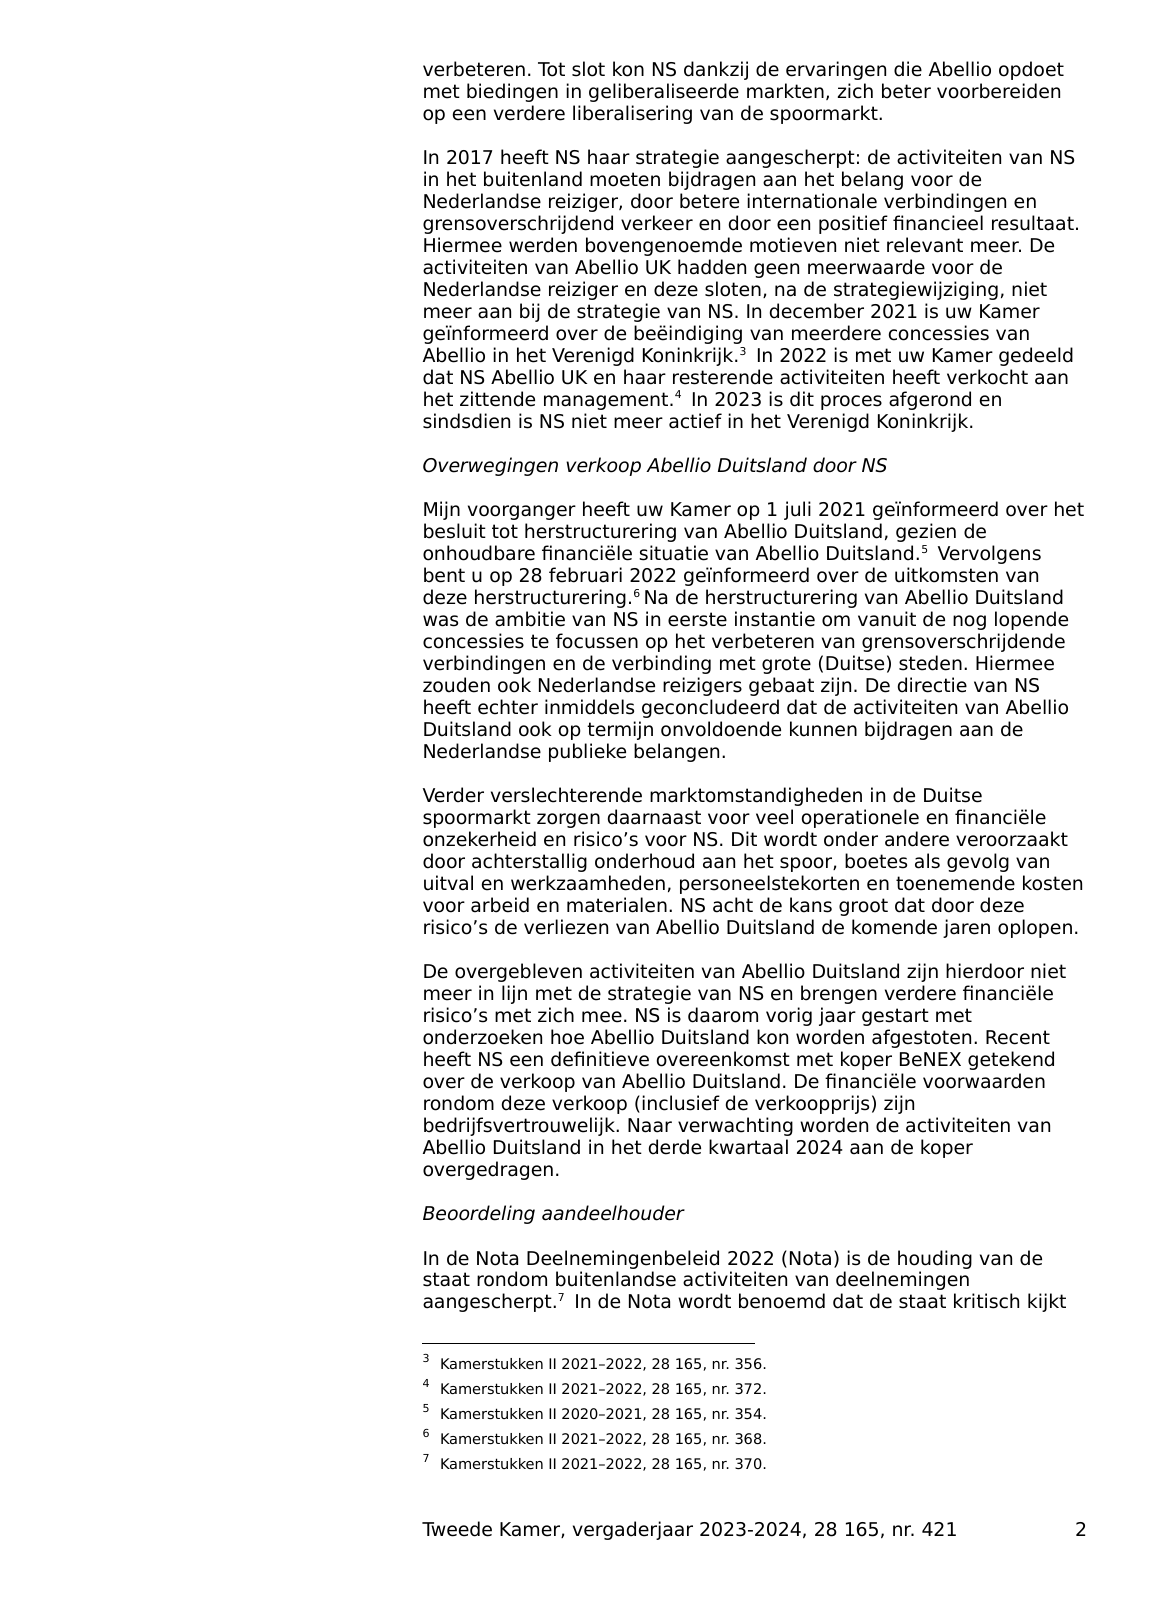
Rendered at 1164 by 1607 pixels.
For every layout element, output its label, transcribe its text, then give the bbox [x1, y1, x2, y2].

text Kamerstukken II 2021–2022, 28 165, nr. 372. [422, 1377, 1087, 1399]
text Kamerstukken II 2020–2021, 28 165, nr. 354. [422, 1402, 1087, 1424]
text Mijn voorganger heeft uw Kamer op 1 juli 2021 geïnformeerd over het besluit tot herstructurering van Abellio Duitsland, gezien de onhoudbare financiële situatie van Abellio Duitsland. Vervolgens bent u op 28 februari 2022 geïnformeerd over de uitkomsten van deze herstructurering.Na de herstructurering van Abellio Duitsland was de ambitie van NS in eerste instantie om vanuit de nog lopende concessies te focussen op het verbeteren van grensoverschrijdende verbindingen en de verbinding met grote (Duitse) steden. Hiermee zouden ook Nederlandse reizigers gebaat zijn. De directie van NS heeft echter inmiddels geconcludeerd dat de activiteiten van Abellio Duitsland ook op termijn onvoldoende kunnen bijdragen aan de Nederlandse publieke belangen. [422, 499, 1087, 763]
text De overgebleven activiteiten van Abellio Duitsland zijn hierdoor niet meer in lijn met de strategie van NS en brengen verdere financiële risico’s met zich mee. NS is daarom vorig jaar gestart met onderzoeken hoe Abellio Duitsland kon worden afgestoten. Recent heeft NS een definitieve overeenkomst met koper BeNEX getekend over de verkoop van Abellio Duitsland. De financiële voorwaarden rondom deze verkoop (inclusief de verkoopprijs) zijn bedrijfsvertrouwelijk. Naar verwachting worden de activiteiten van Abellio Duitsland in het derde kwartaal 2024 aan de koper overgedragen. [422, 961, 1087, 1181]
subtitle Beoordeling aandeelhouder [422, 1203, 1087, 1225]
text In 2017 heeft NS haar strategie aangescherpt: de activiteiten van NS in het buitenland moeten bijdragen aan het belang voor de Nederlandse reiziger, door betere internationale verbindingen en grensoverschrijdend verkeer en door een positief financieel resultaat. Hiermee werden bovengenoemde motieven niet relevant meer. De activiteiten van Abellio UK hadden geen meerwaarde voor de Nederlandse reiziger en deze sloten, na de strategiewijziging, niet meer aan bij de strategie van NS. In december 2021 is uw Kamer geïnformeerd over de beëindiging van meerdere concessies van Abellio in het Verenigd Koninkrijk. In 2022 is met uw Kamer gedeeld dat NS Abellio UK en haar resterende activiteiten heeft verkocht aan het zittende management. In 2023 is dit proces afgerond en sindsdien is NS niet meer actief in het Verenigd Koninkrijk. [422, 147, 1087, 433]
text Verder verslechterende marktomstandigheden in de Duitse spoormarkt zorgen daarnaast voor veel operationele en financiële onzekerheid en risico’s voor NS. Dit wordt onder andere veroorzaakt door achterstallig onderhoud aan het spoor, boetes als gevolg van uitval en werkzaamheden, personeelstekorten en toenemende kosten voor arbeid en materialen. NS acht de kans groot dat door deze risico’s de verliezen van Abellio Duitsland de komende jaren oplopen. [422, 785, 1087, 939]
text Kamerstukken II 2021–2022, 28 165, nr. 370. [422, 1452, 1087, 1474]
subtitle Overwegingen verkoop Abellio Duitsland door NS [422, 455, 1087, 477]
text In de Nota Deelnemingenbeleid 2022 (Nota) is de houding van de staat rondom buitenlandse activiteiten van deelnemingen aangescherpt. In de Nota wordt benoemd dat de staat kritisch kijkt [422, 1247, 1087, 1313]
text Kamerstukken II 2021–2022, 28 165, nr. 368. [422, 1427, 1087, 1449]
text Kamerstukken II 2021–2022, 28 165, nr. 356. [422, 1352, 1087, 1374]
text verbeteren. Tot slot kon NS dankzij de ervaringen die Abellio opdoet met biedingen in geliberaliseerde markten, zich beter voorbereiden op een verdere liberalisering van de spoormarkt. [422, 59, 1087, 125]
